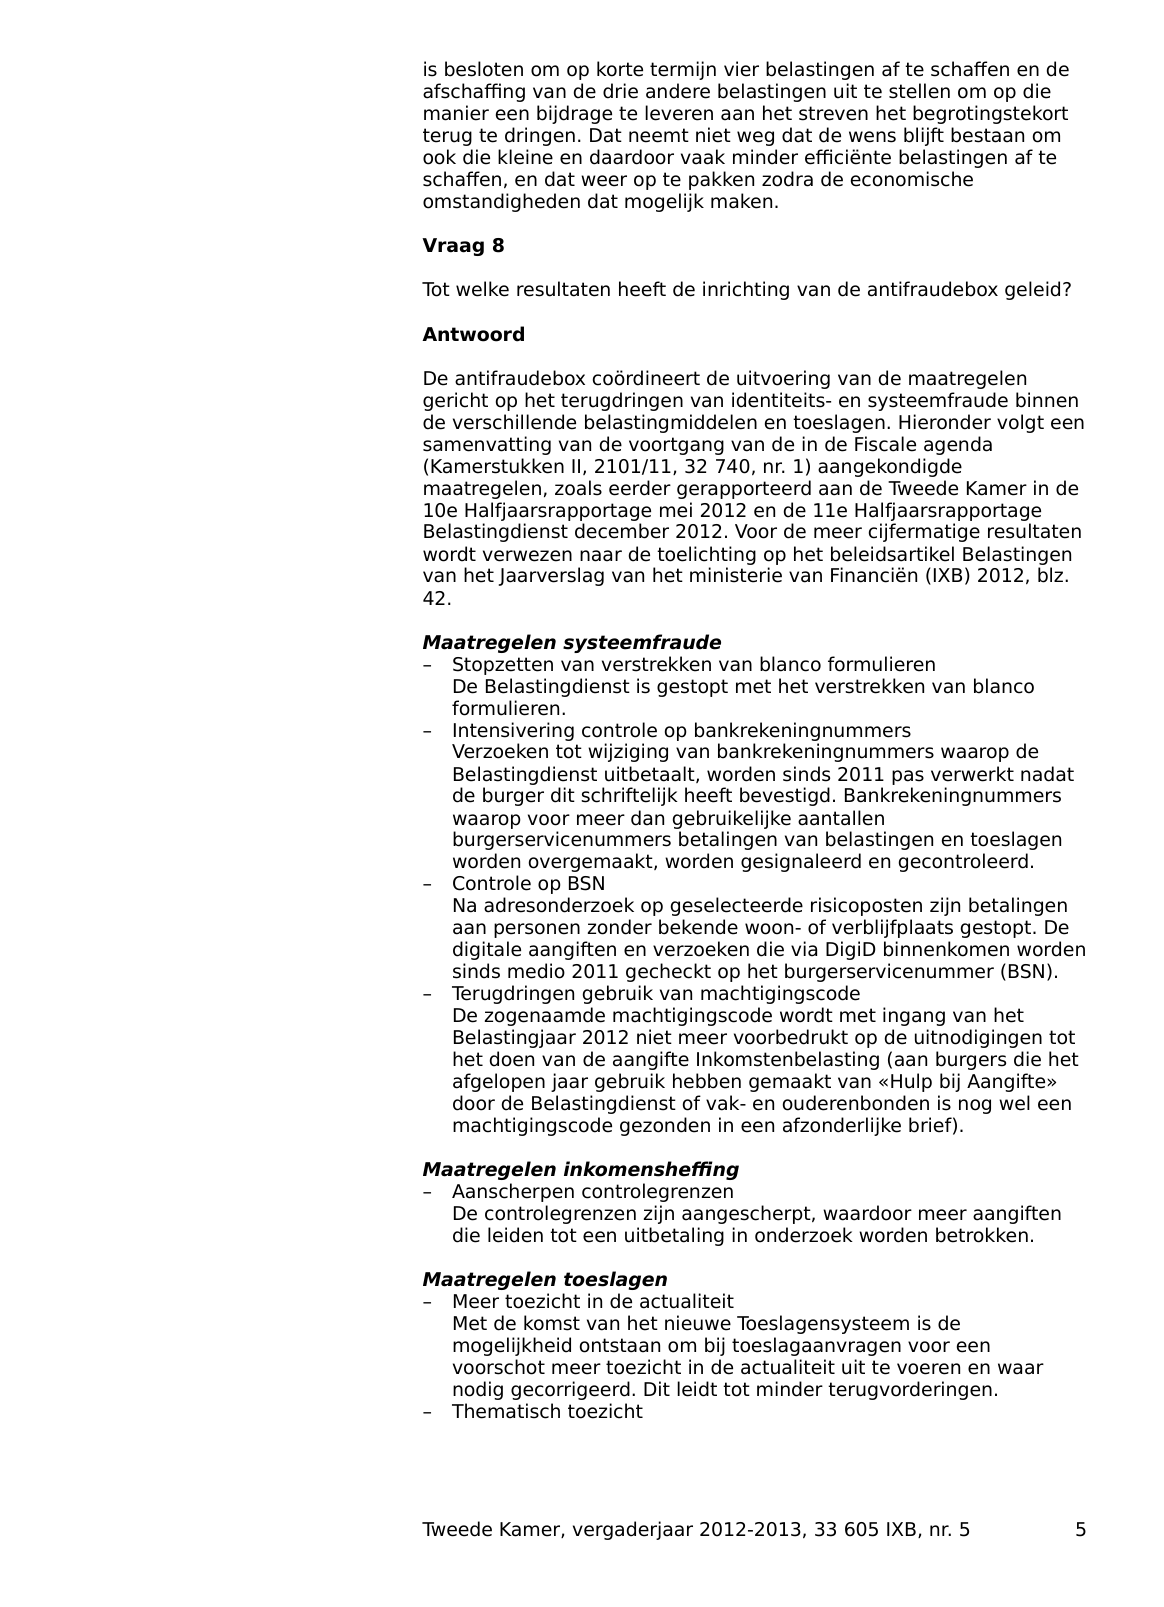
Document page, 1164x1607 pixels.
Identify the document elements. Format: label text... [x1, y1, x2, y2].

subtitle Antwoord [422, 323, 1087, 345]
text – Controle op BSN [422, 873, 1087, 895]
subtitle Vraag 8 [422, 235, 1087, 257]
text – Thematisch toezicht [422, 1401, 1087, 1423]
text Tot welke resultaten heeft de inrichting van de antifraudebox geleid? [422, 279, 1087, 301]
text – Stopzetten van verstrekken van blanco formulieren [422, 653, 1087, 676]
text – Aanscherpen controlegrenzen [422, 1181, 1087, 1203]
subtitle Maatregelen toeslagen [422, 1269, 1087, 1291]
text Na adresonderzoek op geselecteerde risicoposten zijn betalingen aan personen zonder bekende woon- of verblijfplaats gestopt. De digitale aangiften en verzoeken die via DigiD binnenkomen worden sinds medio 2011 gecheckt op het burgerservicenummer (BSN). [452, 895, 1087, 983]
text – Terugdringen gebruik van machtigingscode [422, 983, 1087, 1005]
text De controlegrenzen zijn aangescherpt, waardoor meer aangiften die leiden tot een uitbetaling in onderzoek worden betrokken. [452, 1203, 1087, 1247]
text – Meer toezicht in de actualiteit [422, 1291, 1087, 1313]
text De antifraudebox coördineert de uitvoering van de maatregelen gericht op het terugdringen van identiteits- en systeemfraude binnen de verschillende belastingmiddelen en toeslagen. Hieronder volgt een samenvatting van de voortgang van de in de Fiscale agenda (Kamerstukken II, 2101/11, 32 740, nr. 1) aangekondigde maatregelen, zoals eerder gerapporteerd aan de Tweede Kamer in de 10e Halfjaarsrapportage mei 2012 en de 11e Halfjaarsrapportage Belastingdienst december 2012. Voor de meer cijfermatige resultaten wordt verwezen naar de toelichting op het beleidsartikel Belastingen van het Jaarverslag van het ministerie van Financiën (IXB) 2012, blz. 42. [422, 368, 1087, 609]
subtitle Maatregelen inkomensheffing [422, 1159, 1087, 1181]
text Met de komst van het nieuwe Toeslagensysteem is de mogelijkheid ontstaan om bij toeslagaanvragen voor een voorschot meer toezicht in de actualiteit uit te voeren en waar nodig gecorrigeerd. Dit leidt tot minder terugvorderingen. [452, 1313, 1087, 1401]
text De zogenaamde machtigingscode wordt met ingang van het Belastingjaar 2012 niet meer voorbedrukt op de uitnodigingen tot het doen van de aangifte Inkomstenbelasting (aan burgers die het afgelopen jaar gebruik hebben gemaakt van «Hulp bij Aangifte» door de Belastingdienst of vak- en ouderenbonden is nog wel een machtigingscode gezonden in een afzonderlijke brief). [452, 1005, 1087, 1137]
subtitle Maatregelen systeemfraude [422, 632, 1087, 653]
text Verzoeken tot wijziging van bankrekeningnummers waarop de Belastingdienst uitbetaalt, worden sinds 2011 pas verwerkt nadat de burger dit schriftelijk heeft bevestigd. Bankrekeningnummers waarop voor meer dan gebruikelijke aantallen burgerservicenummers betalingen van belastingen en toeslagen worden overgemaakt, worden gesignaleerd en gecontroleerd. [452, 741, 1087, 873]
text is besloten om op korte termijn vier belastingen af te schaffen en de afschaffing van de drie andere belastingen uit te stellen om op die manier een bijdrage te leveren aan het streven het begrotingstekort terug te dringen. Dat neemt niet weg dat de wens blijft bestaan om ook die kleine en daardoor vaak minder efficiënte belastingen af te schaffen, en dat weer op te pakken zodra de economische omstandigheden dat mogelijk maken. [422, 59, 1087, 213]
text De Belastingdienst is gestopt met het verstrekken van blanco formulieren. [452, 676, 1087, 719]
text – Intensivering controle op bankrekeningnummers [422, 719, 1087, 741]
